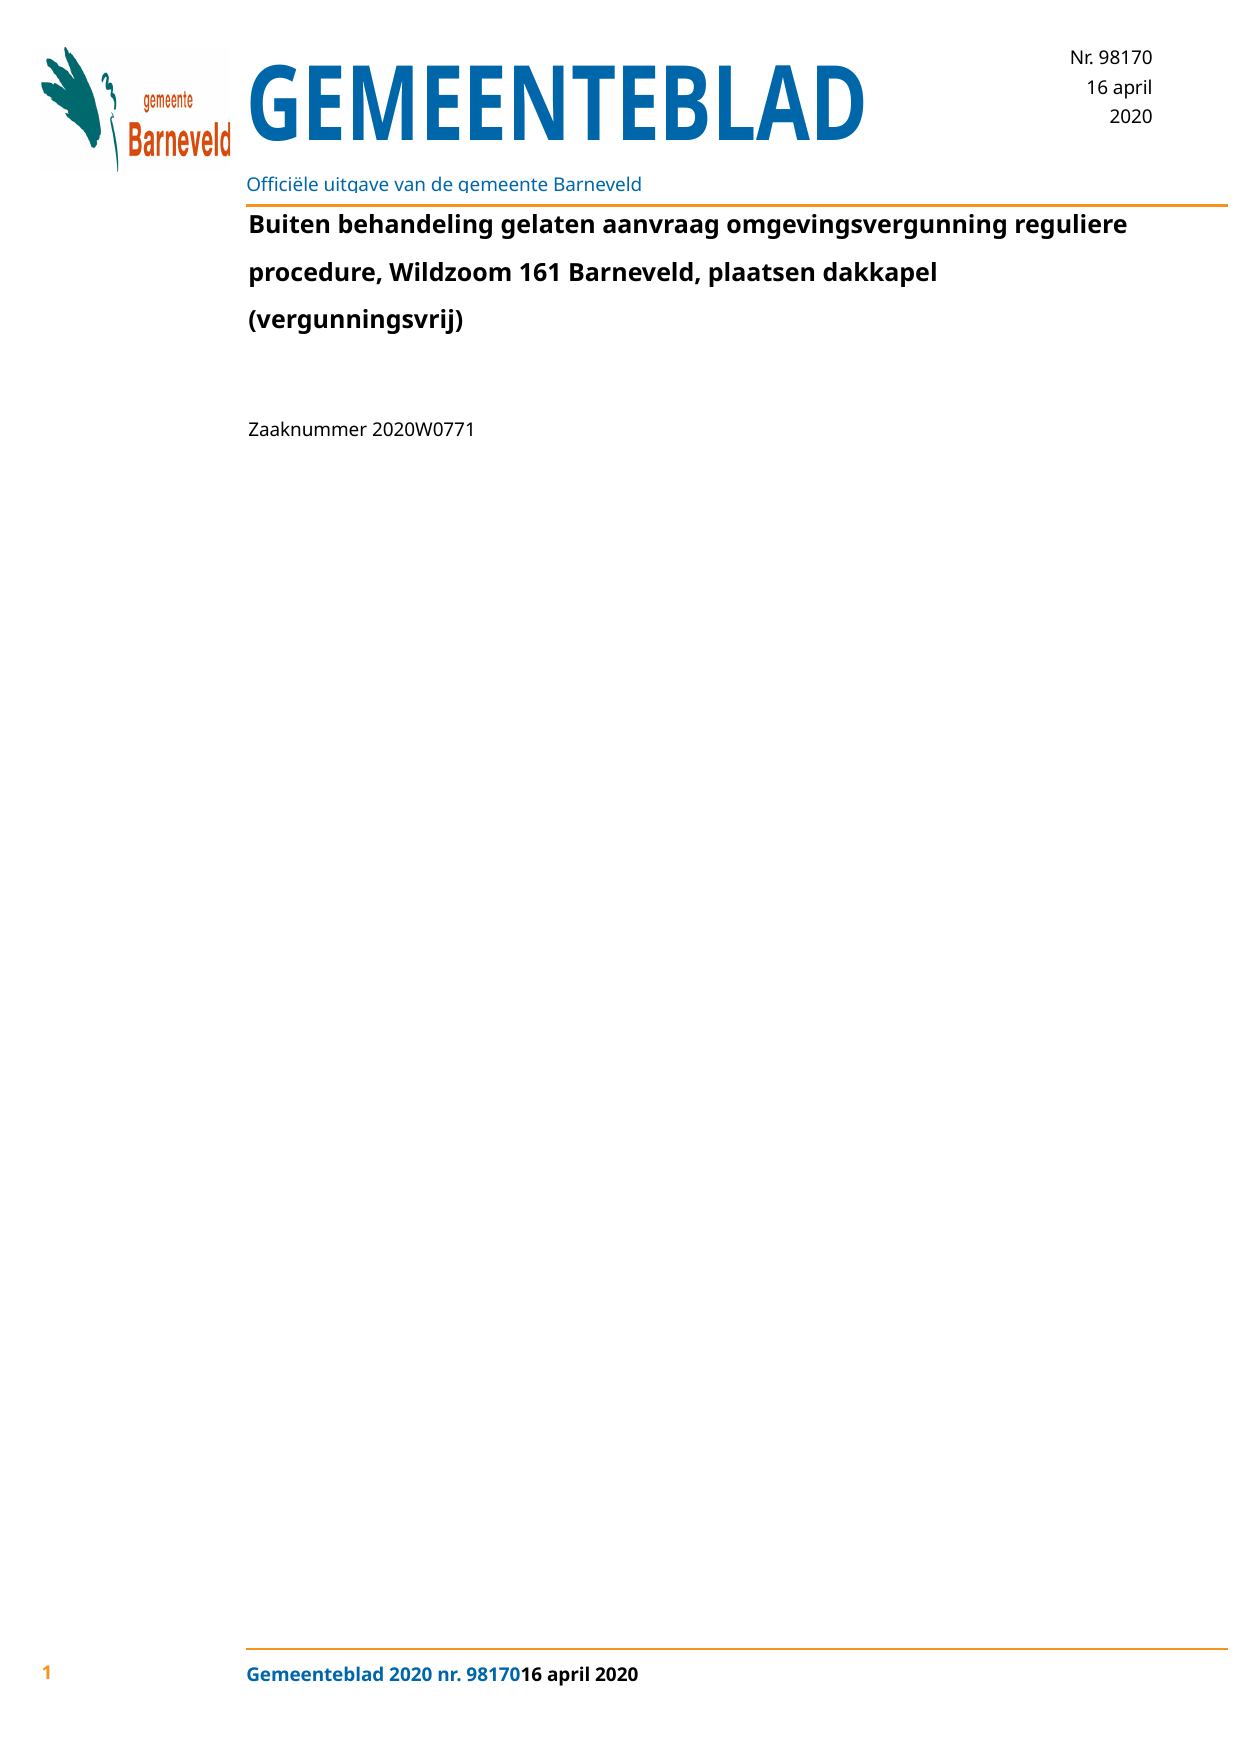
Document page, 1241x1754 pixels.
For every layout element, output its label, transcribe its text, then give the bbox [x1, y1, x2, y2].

text Buiten behandeling gelaten aanvraag omgevingsvergunning reguliere procedure, Wildzoom 161 Barneveld, plaatsen dakkapel (vergunningsvrij) [248, 207, 1152, 336]
text Zaaknummer 2020W0771 [248, 416, 1152, 442]
picture [41, 47, 231, 172]
